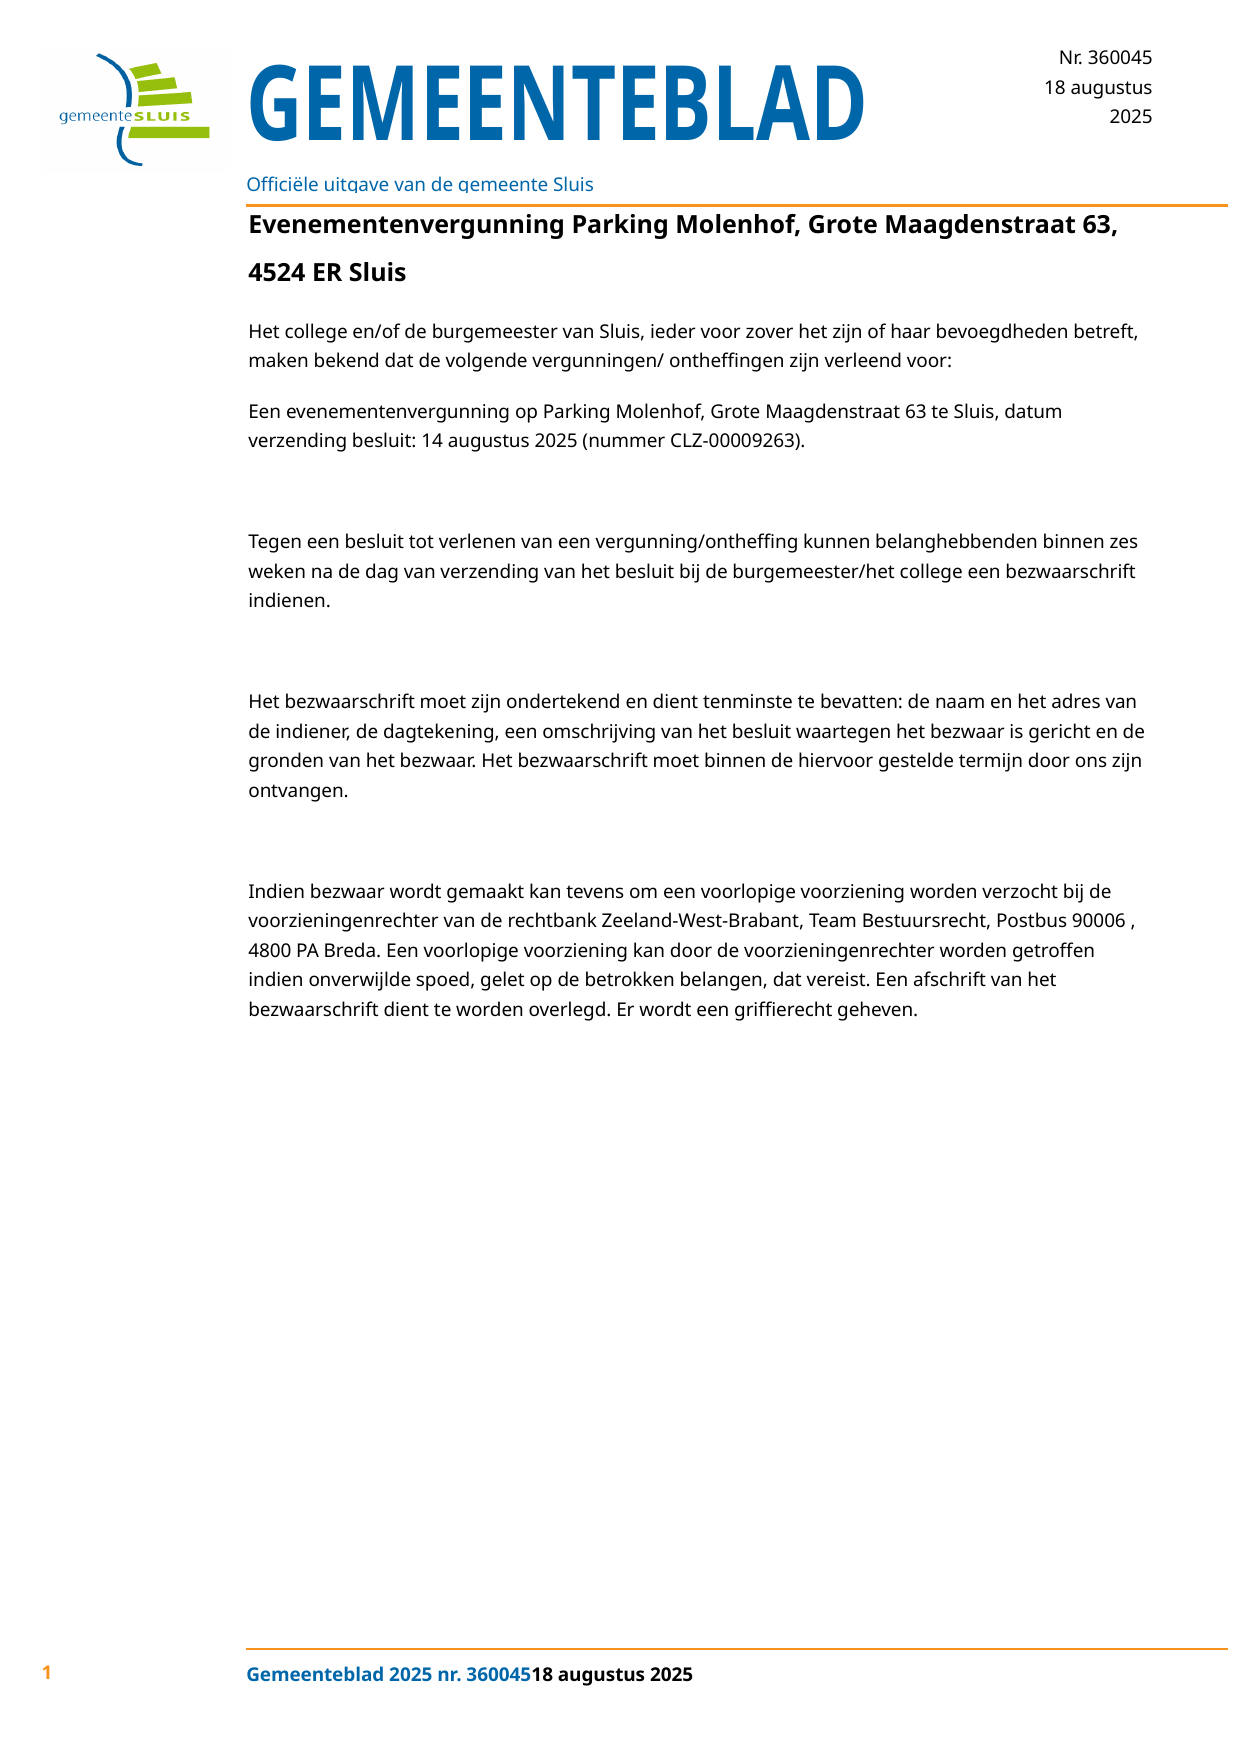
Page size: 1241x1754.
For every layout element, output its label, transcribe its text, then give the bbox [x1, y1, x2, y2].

text Het college en/of de burgemeester van Sluis, ieder voor zover het zijn of haar bevoegdheden betreft, maken bekend dat de volgende vergunningen/ ontheffingen zijn verleend voor: [248, 318, 1152, 373]
text Een evenementenvergunning op Parking Molenhof, Grote Maagdenstraat 63 te Sluis, datum verzending besluit: 14 augustus 2025 (nummer CLZ-00009263). [248, 398, 1152, 453]
text Indien bezwaar wordt gemaakt kan tevens om een voorlopige voorziening worden verzocht bij de voorzieningenrechter van de rechtbank Zeeland-West-Brabant, Team Bestuursrecht, Postbus 90006 , 4800 PA Breda. Een voorlopige voorziening kan door de voorzieningenrechter worden getroffen indien onverwijlde spoed, gelet op de betrokken belangen, dat vereist. Een afschrift van het bezwaarschrift dient te worden overlegd. Er wordt een griffierecht geheven. [248, 878, 1152, 1022]
text Evenementenvergunning Parking Molenhof, Grote Maagdenstraat 63, 4524 ER Sluis [248, 207, 1152, 288]
text Tegen een besluit tot verlenen van een vergunning/ontheffing kunnen belanghebbenden binnen zes weken na de dag van verzending van het besluit bij de burgemeester/het college een bezwaarschrift indienen. [248, 528, 1152, 613]
picture [41, 47, 231, 172]
text Het bezwaarschrift moet zijn ondertekend en dient tenminste te bevatten: de naam en het adres van de indiener, de dagtekening, een omschrijving van het besluit waartegen het bezwaar is gericht en de gronden van het bezwaar. Het bezwaarschrift moet binnen de hiervoor gestelde termijn door ons zijn ontvangen. [248, 688, 1152, 803]
